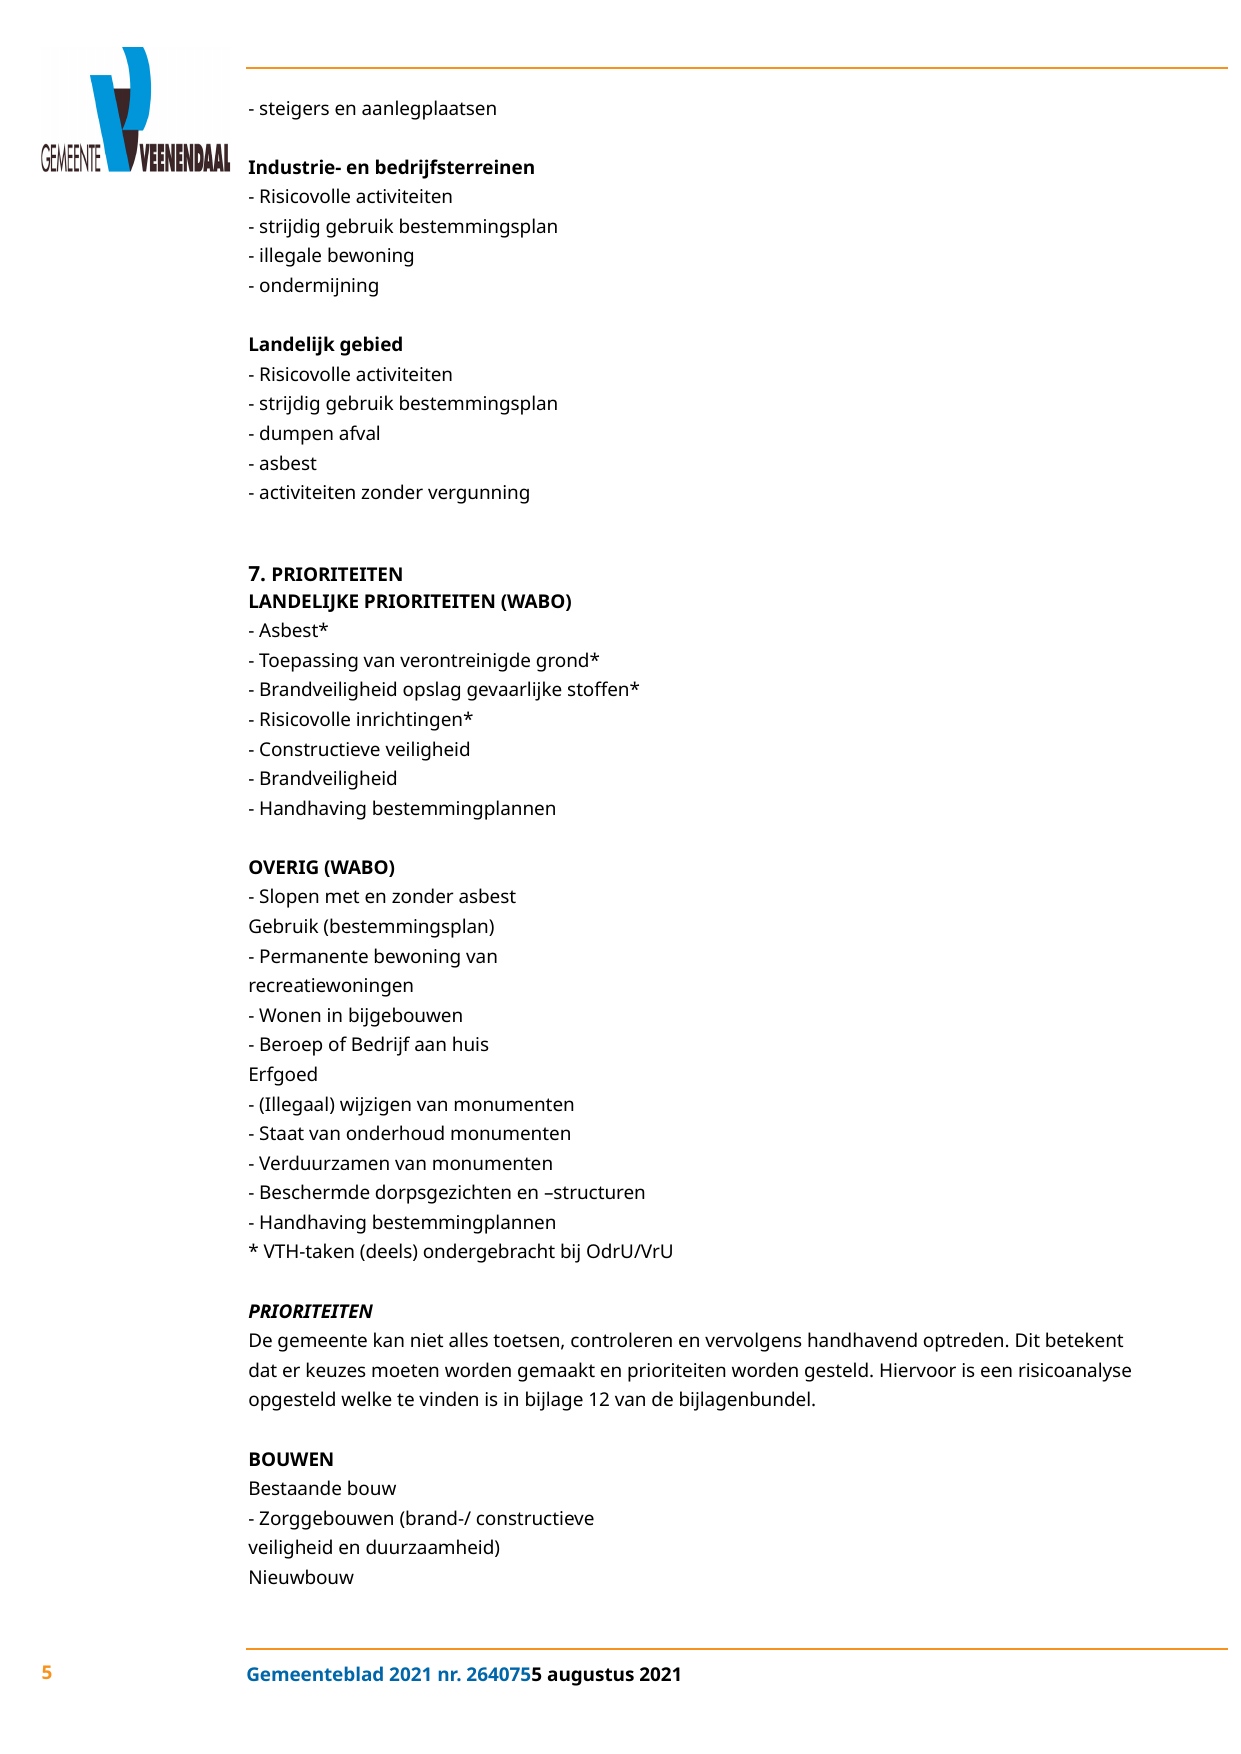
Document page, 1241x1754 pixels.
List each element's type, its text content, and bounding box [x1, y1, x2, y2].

text veiligheid en duurzaamheid) [248, 1534, 1152, 1560]
text De gemeente kan niet alles toetsen, controleren en vervolgens handhavend optreden. Dit betekent dat er keuzes moeten worden gemaakt en prioriteiten worden gesteld. Hiervoor is een risicoanalyse opgesteld welke te vinden is in bijlage 12 van de bijlagenbundel. [248, 1327, 1152, 1412]
text - Handhaving bestemmingplannen [248, 795, 1152, 821]
text - Zorggebouwen (brand-/ constructieve [248, 1505, 1152, 1531]
text Industrie- en bedrijfsterreinen [248, 154, 1152, 180]
text - Beroep of Bedrijf aan huis [248, 1032, 1152, 1057]
text - strijdig gebruik bestemmingsplan [248, 213, 1152, 239]
text - Brandveiligheid opslag gevaarlijke stoffen* [248, 677, 1152, 702]
text - steigers en aanlegplaatsen [248, 95, 1152, 121]
text - asbest [248, 450, 1152, 476]
text - activiteiten zonder vergunning [248, 479, 1152, 505]
text - Verduurzamen van monumenten [248, 1150, 1152, 1176]
picture [41, 47, 130, 172]
text - Brandveiligheid [248, 765, 1152, 791]
text Gebruik (bestemmingsplan) [248, 913, 1152, 939]
text - Beschermde dorpsgezichten en –structuren [248, 1179, 1152, 1205]
text - Wonen in bijgebouwen [248, 1002, 1152, 1028]
text - illegale bewoning [248, 243, 1152, 268]
text - Risicovolle activiteiten [248, 183, 1152, 209]
text Nieuwbouw [248, 1564, 1152, 1590]
text 7. PRIORITEITEN [248, 559, 1152, 588]
text - Slopen met en zonder asbest [248, 884, 1152, 909]
text Erfgoed [248, 1061, 1152, 1087]
text BOUWEN [248, 1446, 1152, 1471]
text - (Illegaal) wijzigen van monumenten [248, 1091, 1152, 1116]
text - Permanente bewoning van [248, 943, 1152, 968]
picture [123, 47, 231, 172]
text - strijdig gebruik bestemmingsplan [248, 391, 1152, 416]
text - Constructieve veiligheid [248, 736, 1152, 761]
text - Asbest* [248, 617, 1152, 643]
text - Risicovolle activiteiten [248, 361, 1152, 387]
text Bestaande bouw [248, 1475, 1152, 1501]
text recreatiewoningen [248, 972, 1152, 998]
text - Toepassing van verontreinigde grond* [248, 647, 1152, 673]
text PRIORITEITEN [248, 1298, 1152, 1323]
text - Staat van onderhoud monumenten [248, 1120, 1152, 1146]
text Landelijk gebied [248, 331, 1152, 357]
text - dumpen afval [248, 420, 1152, 446]
text * VTH-taken (deels) ondergebracht bij OdrU/VrU [248, 1239, 1152, 1264]
text - Risicovolle inrichtingen* [248, 706, 1152, 732]
text - ondermijning [248, 272, 1152, 298]
text OVERIG (WABO) [248, 854, 1152, 880]
text - Handhaving bestemmingplannen [248, 1209, 1152, 1235]
text LANDELIJKE PRIORITEITEN (WABO) [248, 588, 1152, 613]
